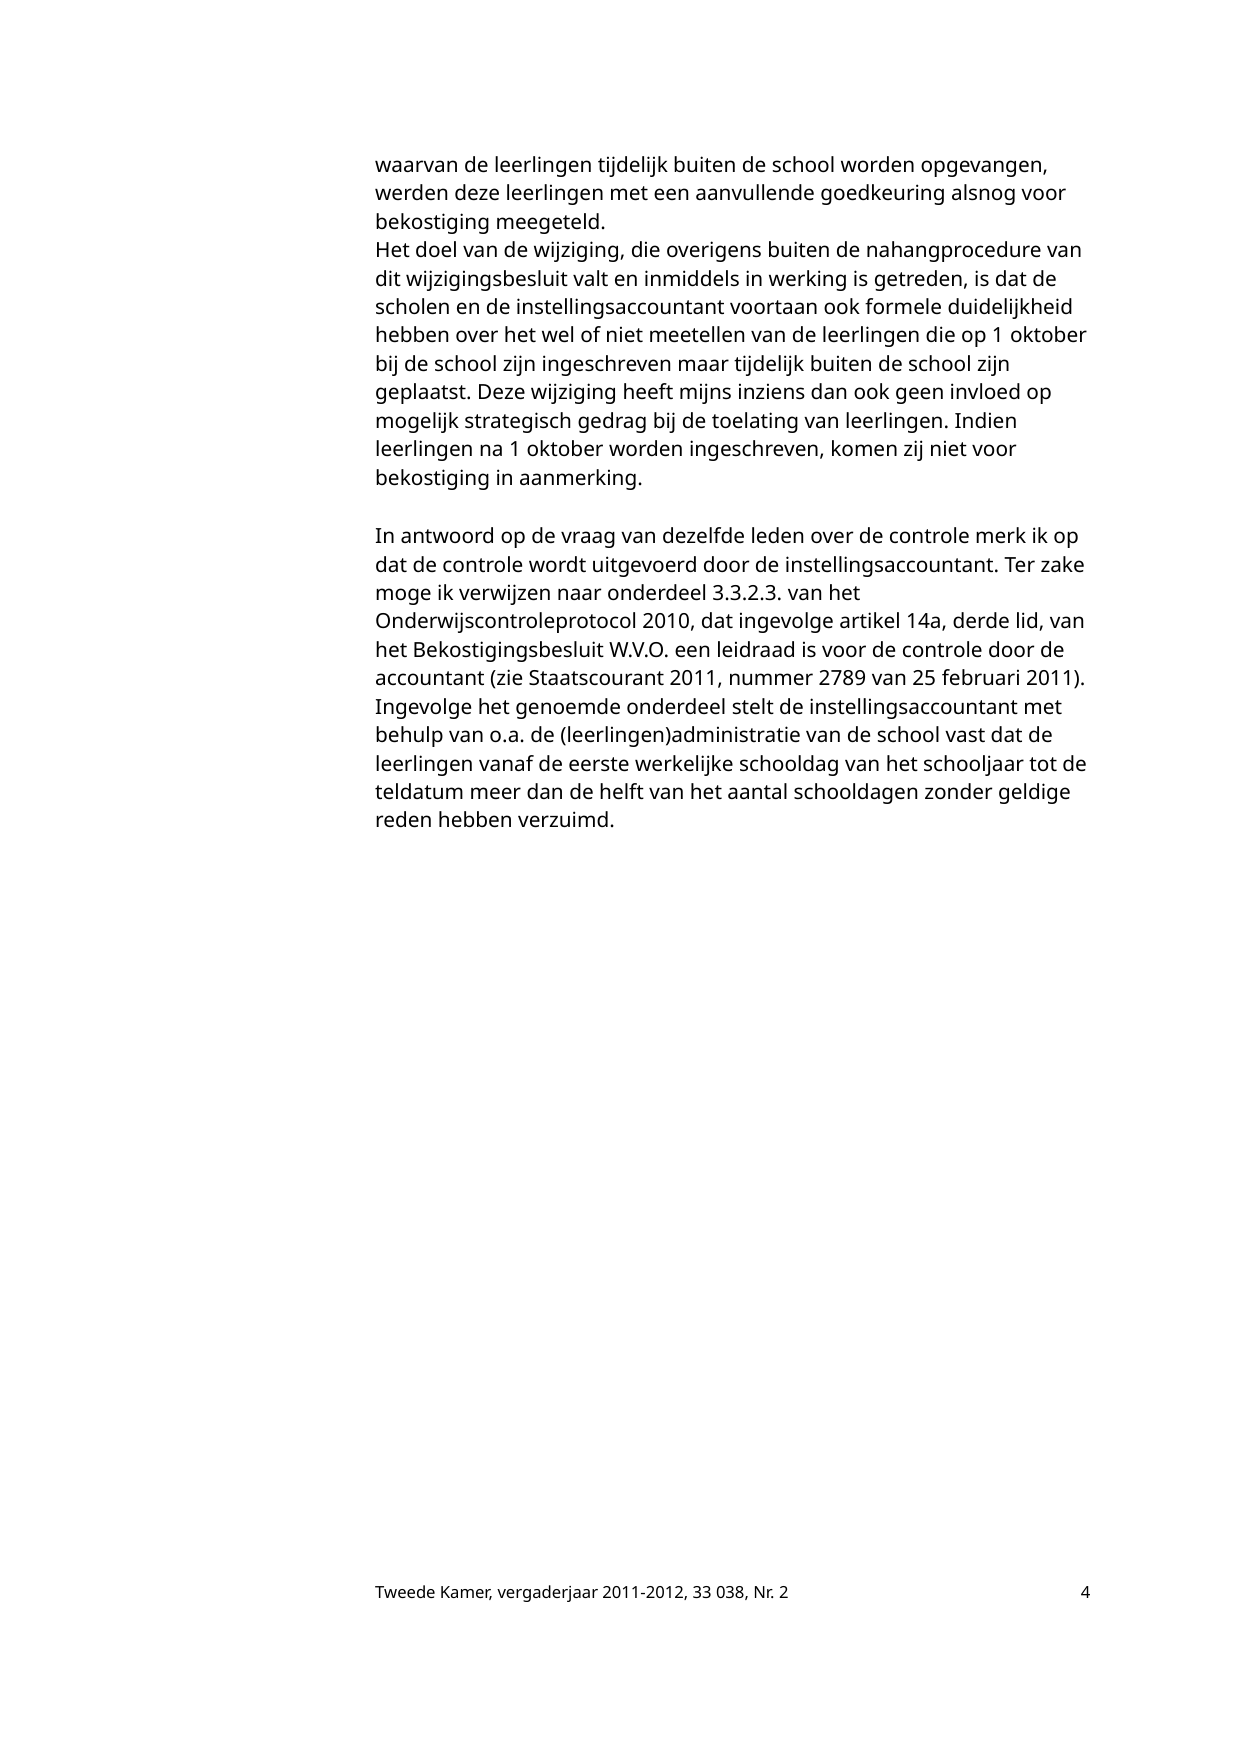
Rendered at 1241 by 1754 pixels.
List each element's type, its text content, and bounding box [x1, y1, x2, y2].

text Ingevolge het genoemde onderdeel stelt de instellingsaccountant met behulp van o.a. de (leerlingen)administratie van de school vast dat de leerlingen vanaf de eerste werkelijke schooldag van het schooljaar tot de teldatum meer dan de helft van het aantal schooldagen zonder geldige reden hebben verzuimd. [375, 692, 1090, 834]
text In antwoord op de vraag van dezelfde leden over de controle merk ik op dat de controle wordt uitgevoerd door de instellingsaccountant. Ter zake moge ik verwijzen naar onderdeel 3.3.2.3. van het Onderwijscontroleprotocol 2010, dat ingevolge artikel 14a, derde lid, van het Bekostigingsbesluit W.V.O. een leidraad is voor de controle door de accountant (zie Staatscourant 2011, nummer 2789 van 25 februari 2011). [375, 521, 1090, 692]
text waarvan de leerlingen tijdelijk buiten de school worden opgevangen, werden deze leerlingen met een aanvullende goedkeuring alsnog voor bekostiging meegeteld. [375, 150, 1090, 235]
text Het doel van de wijziging, die overigens buiten de nahangprocedure van dit wijzigingsbesluit valt en inmiddels in werking is getreden, is dat de scholen en de instellingsaccountant voortaan ook formele duidelijkheid hebben over het wel of niet meetellen van de leerlingen die op 1 oktober bij de school zijn ingeschreven maar tijdelijk buiten de school zijn geplaatst. Deze wijziging heeft mijns inziens dan ook geen invloed op mogelijk strategisch gedrag bij de toelating van leerlingen. Indien leerlingen na 1 oktober worden ingeschreven, komen zij niet voor bekostiging in aanmerking. [375, 235, 1090, 491]
